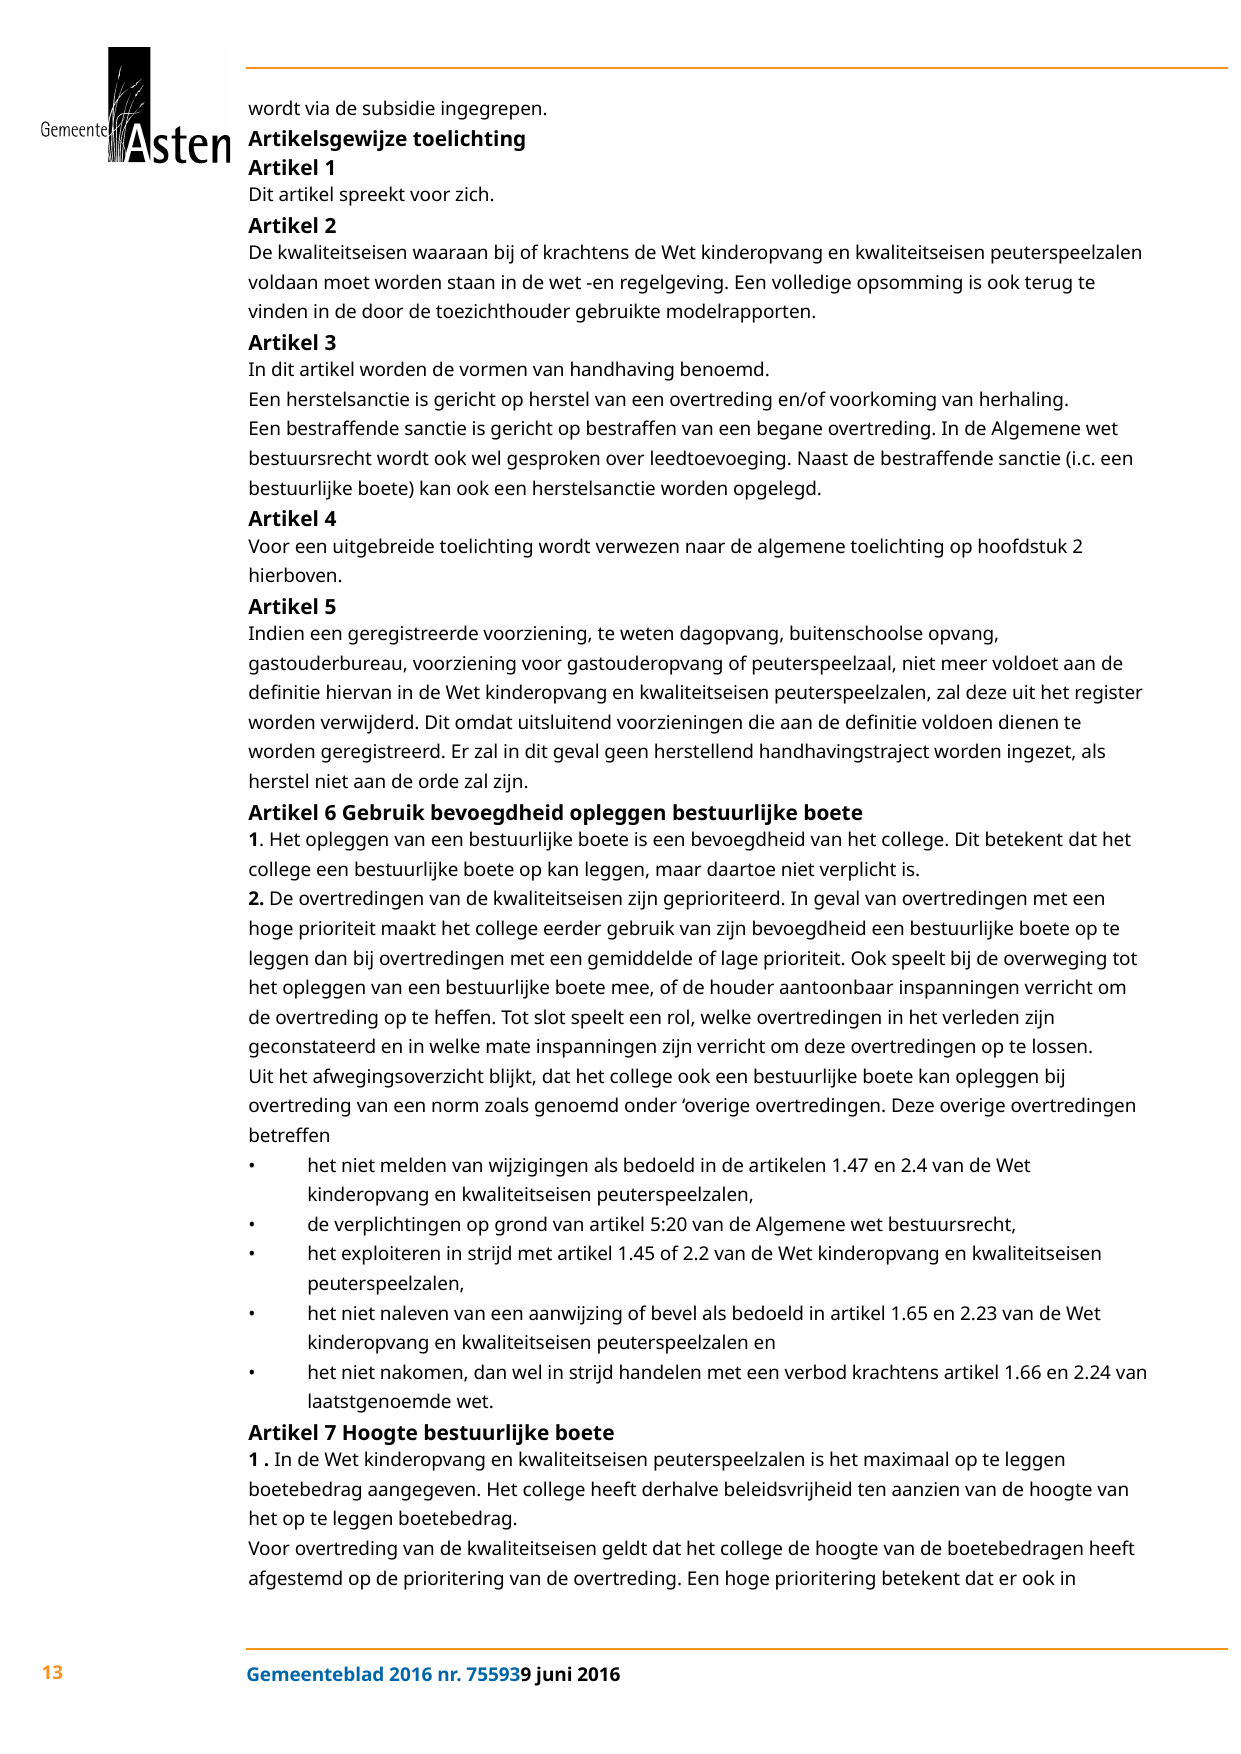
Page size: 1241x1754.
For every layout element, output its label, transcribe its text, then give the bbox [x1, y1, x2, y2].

text Artikel 6 Gebruik bevoegdheid opleggen bestuurlijke boete [248, 798, 1152, 826]
text Voor overtreding van de kwaliteitseisen geldt dat het college de hoogte van de boetebedragen heeft afgestemd op de prioritering van de overtreding. Een hoge prioritering betekent dat er ook in [248, 1535, 1152, 1591]
text Artikel 2 [248, 211, 1152, 239]
text Indien een geregistreerde voorziening, te weten dagopvang, buitenschoolse opvang, gastouderbureau, voorziening voor gastouderopvang of peuterspeelzaal, niet meer voldoet aan de definitie hiervan in de Wet kinderopvang en kwaliteitseisen peuterspeelzalen, zal deze uit het register worden verwijderd. Dit omdat uitsluitend voorzieningen die aan de definitie voldoen dienen te worden geregistreerd. Er zal in dit geval geen herstellend handhavingstraject worden ingezet, als herstel niet aan de orde zal zijn. [248, 620, 1152, 794]
list het exploiteren in strijd met artikel 1.45 of 2.2 van de Wet kinderopvang en kwaliteitseisen peuterspeelzalen, [248, 1241, 1152, 1296]
text Artikel 5 [248, 592, 1152, 620]
text Voor een uitgebreide toelichting wordt verwezen naar de algemene toelichting op hoofdstuk 2 hierboven. [248, 533, 1152, 588]
list het niet naleven van een aanwijzing of bevel als bedoeld in artikel 1.65 en 2.23 van de Wet kinderopvang en kwaliteitseisen peuterspeelzalen en [248, 1300, 1152, 1355]
text 2. De overtredingen van de kwaliteitseisen zijn geprioriteerd. In geval van overtredingen met een hoge prioriteit maakt het college eerder gebruik van zijn bevoegdheid een bestuurlijke boete op te leggen dan bij overtredingen met een gemiddelde of lage prioriteit. Ook speelt bij de overweging tot het opleggen van een bestuurlijke boete mee, of de houder aantoonbaar inspanningen verricht om de overtreding op te heffen. Tot slot speelt een rol, welke overtredingen in het verleden zijn geconstateerd en in welke mate inspanningen zijn verricht om deze overtredingen op te lossen. [248, 886, 1152, 1059]
list de verplichtingen op grond van artikel 5:20 van de Algemene wet bestuursrecht, [248, 1211, 1152, 1237]
text Dit artikel spreekt voor zich. [248, 181, 1152, 207]
text Uit het afwegingsoverzicht blijkt, dat het college ook een bestuurlijke boete kan opleggen bij overtreding van een norm zoals genoemd onder ‘overige overtredingen. Deze overige overtredingen betreffen [248, 1063, 1152, 1148]
text Een herstelsanctie is gericht op herstel van een overtreding en/of voorkoming van herhaling. [248, 386, 1152, 412]
text Artikelsgewijze toelichting [248, 124, 1152, 153]
text Artikel 1 [248, 153, 1152, 181]
text Artikel 4 [248, 504, 1152, 533]
picture [41, 47, 231, 172]
text De kwaliteitseisen waaraan bij of krachtens de Wet kinderopvang en kwaliteitseisen peuterspeelzalen voldaan moet worden staan in de wet -en regelgeving. Een volledige opsomming is ook terug te vinden in de door de toezichthouder gebruikte modelrapporten. [248, 239, 1152, 324]
list het niet melden van wijzigingen als bedoeld in de artikelen 1.47 en 2.4 van de Wet kinderopvang en kwaliteitseisen peuterspeelzalen, [248, 1152, 1152, 1207]
text Artikel 7 Hoogte bestuurlijke boete [248, 1418, 1152, 1446]
text Een bestraffende sanctie is gericht op bestraffen van een begane overtreding. In de Algemene wet bestuursrecht wordt ook wel gesproken over leedtoevoeging. Naast de bestraffende sanctie (i.c. een bestuurlijke boete) kan ook een herstelsanctie worden opgelegd. [248, 416, 1152, 501]
text 1 . In de Wet kinderopvang en kwaliteitseisen peuterspeelzalen is het maximaal op te leggen boetebedrag aangegeven. Het college heeft derhalve beleidsvrijheid ten aanzien van de hoogte van het op te leggen boetebedrag. [248, 1446, 1152, 1531]
text In dit artikel worden de vormen van handhaving benoemd. [248, 356, 1152, 382]
text Artikel 3 [248, 328, 1152, 356]
list het niet nakomen, dan wel in strijd handelen met een verbod krachtens artikel 1.66 en 2.24 van laatstgenoemde wet. [248, 1359, 1152, 1414]
text 1. Het opleggen van een bestuurlijke boete is een bevoegdheid van het college. Dit betekent dat het college een bestuurlijke boete op kan leggen, maar daartoe niet verplicht is. [248, 826, 1152, 882]
text wordt via de subsidie ingegrepen. [248, 95, 1152, 121]
